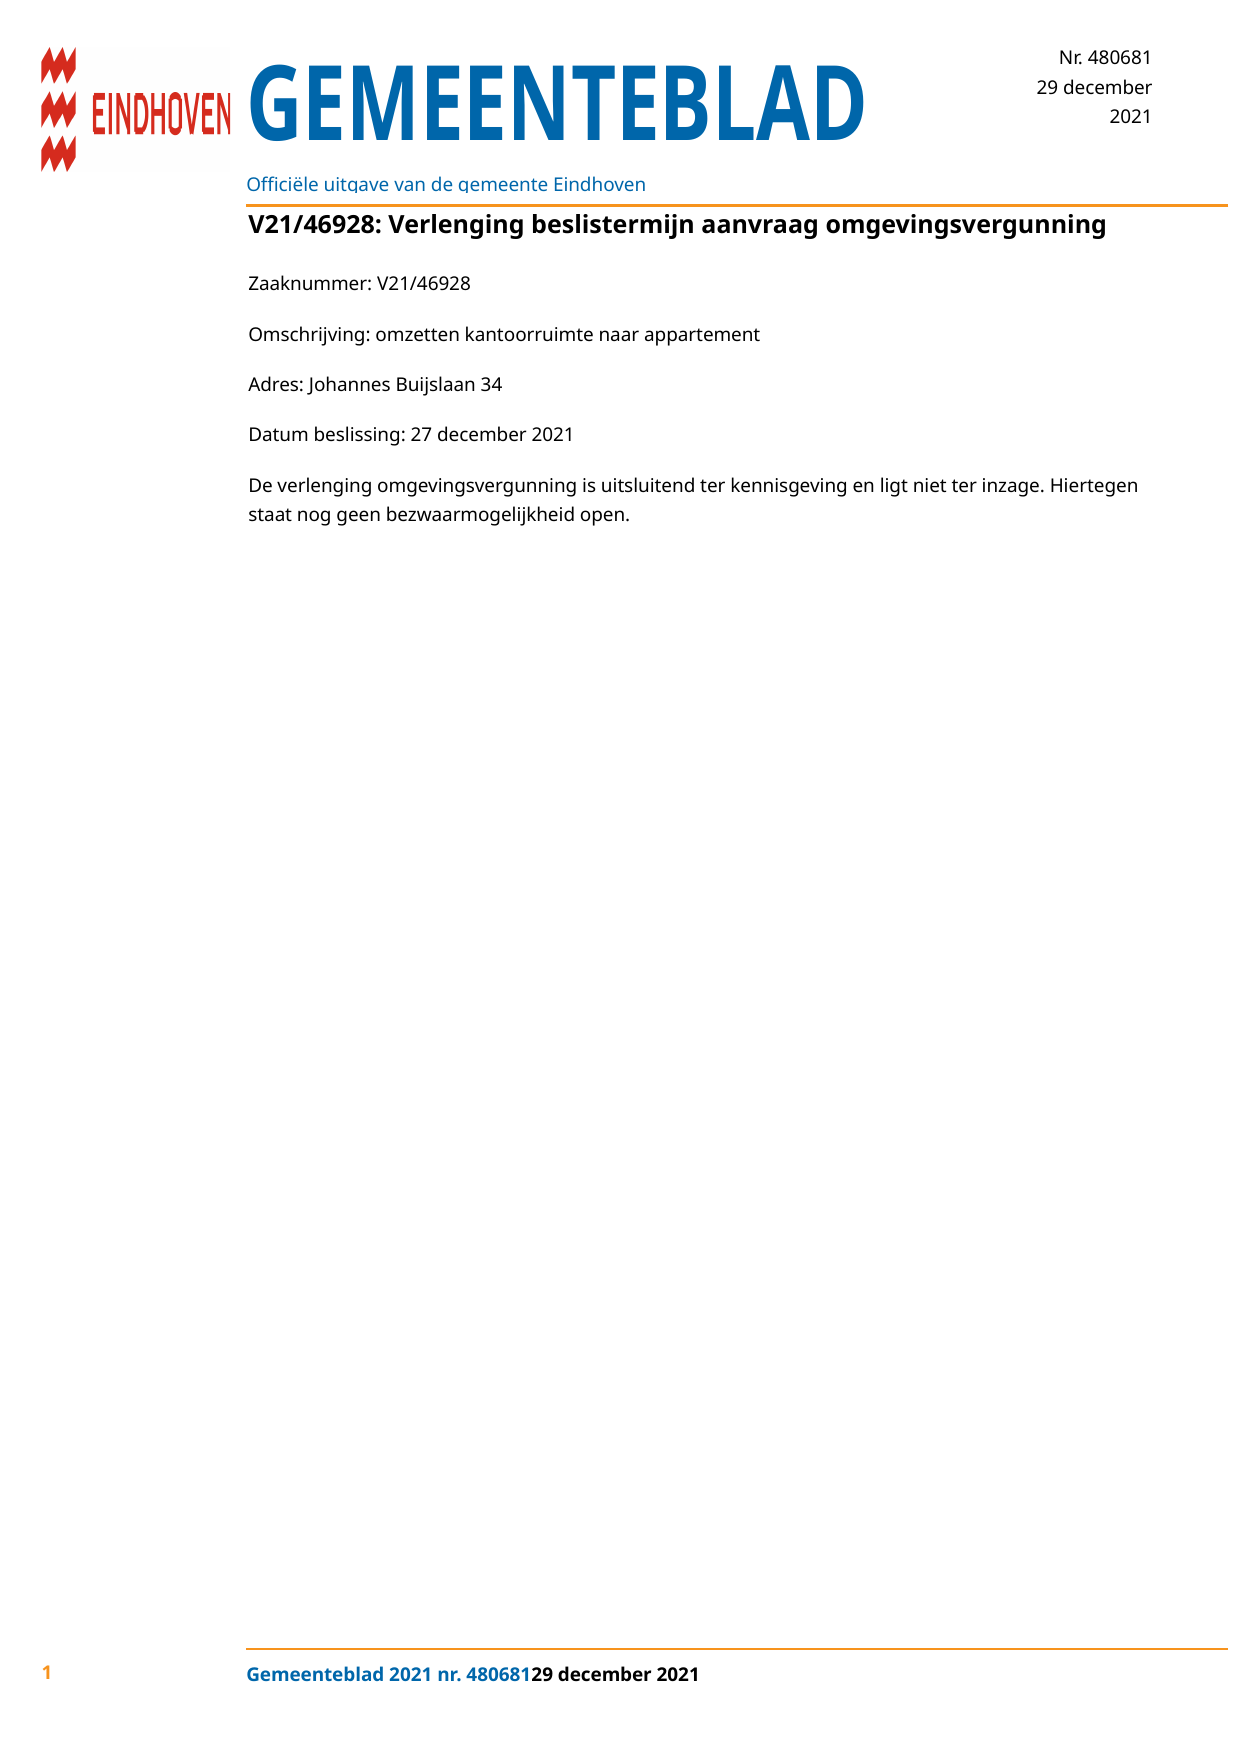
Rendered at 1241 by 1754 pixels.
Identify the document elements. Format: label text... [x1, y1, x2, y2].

text Adres: Johannes Buijslaan 34 [248, 371, 1152, 397]
text V21/46928: Verlenging beslistermijn aanvraag omgevingsvergunning [248, 207, 1152, 241]
text De verlenging omgevingsvergunning is uitsluitend ter kennisgeving en ligt niet ter inzage. Hiertegen staat nog geen bezwaarmogelijkheid open. [248, 472, 1152, 527]
text Omschrijving: omzetten kantoorruimte naar appartement [248, 321, 1152, 346]
text Zaaknummer: V21/46928 [248, 270, 1152, 296]
text Datum beslissing: 27 december 2021 [248, 422, 1152, 447]
picture [41, 47, 231, 172]
